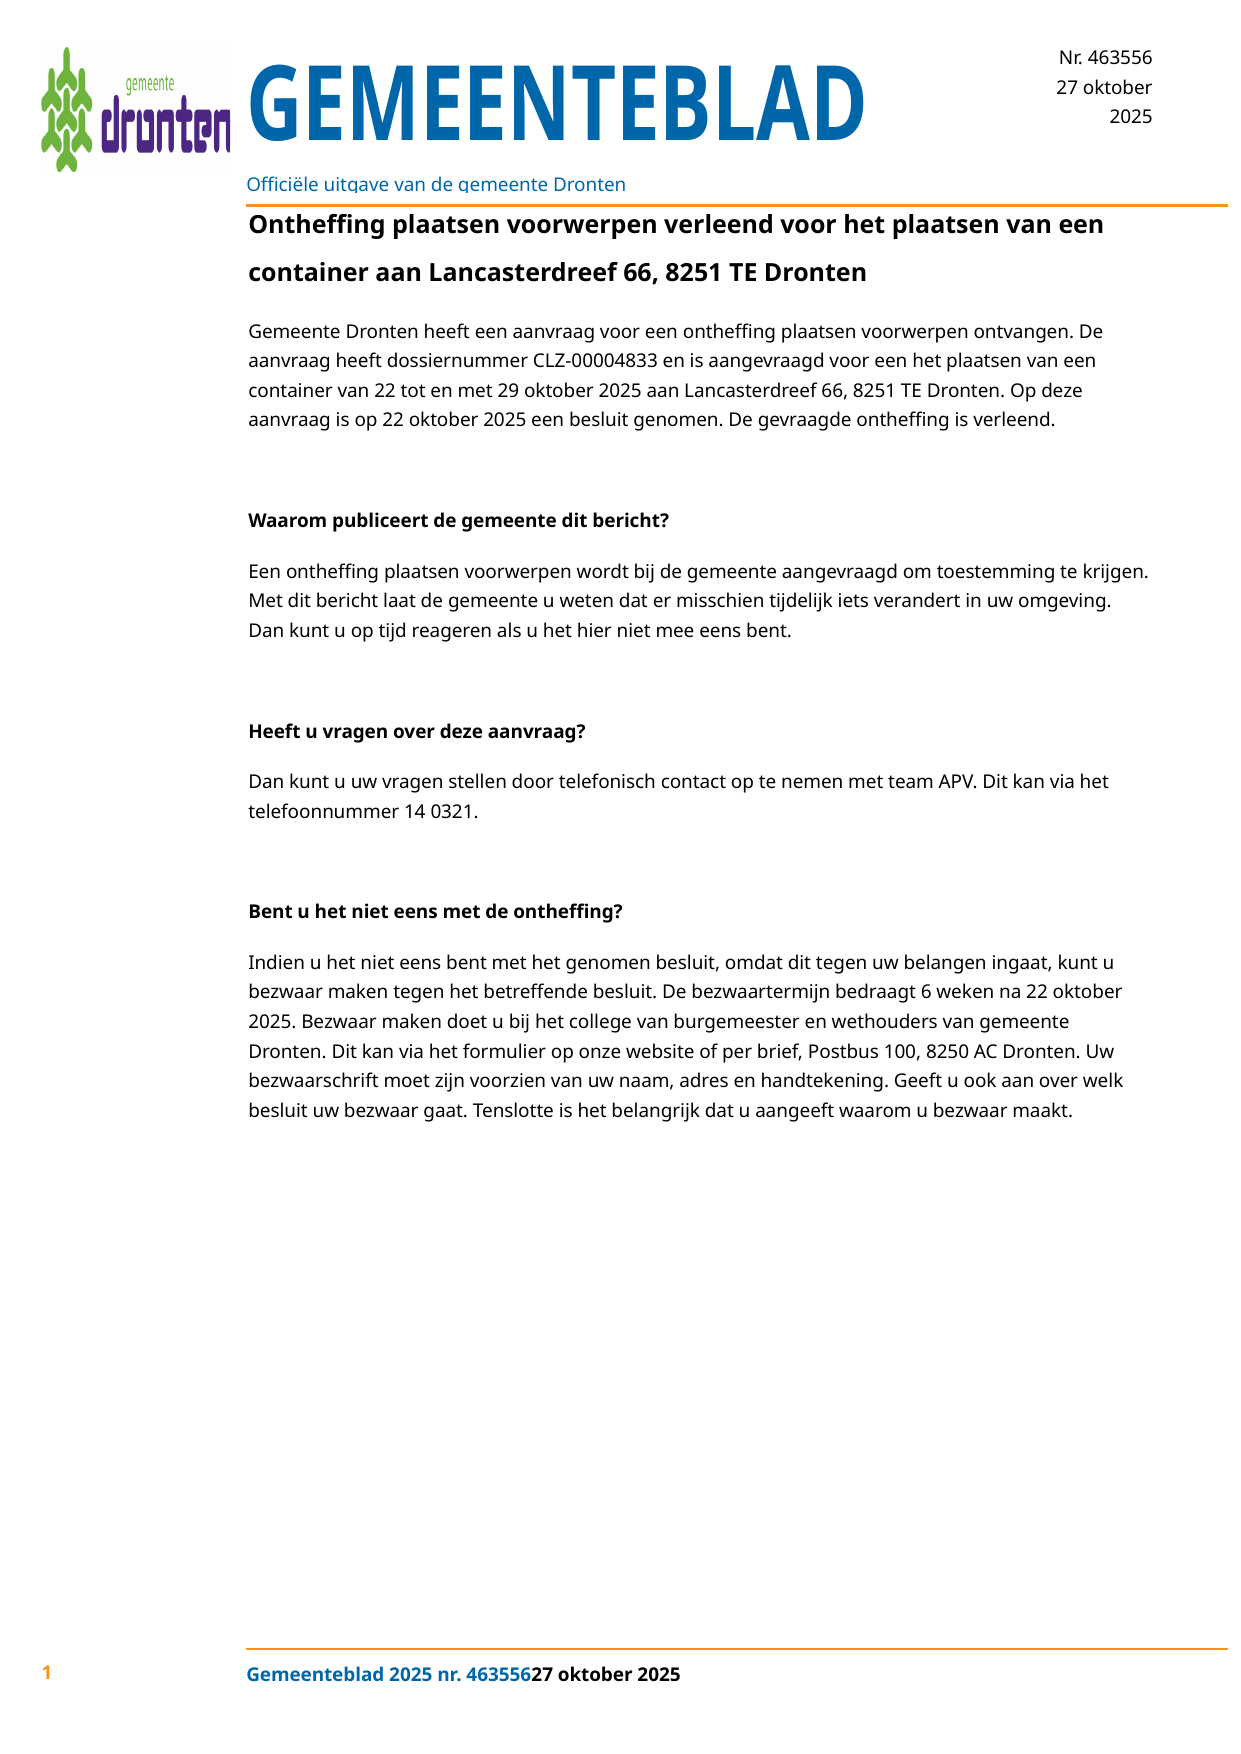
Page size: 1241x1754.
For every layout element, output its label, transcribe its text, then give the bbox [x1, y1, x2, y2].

text Heeft u vragen over deze aanvraag? [248, 718, 1152, 744]
text Een ontheffing plaatsen voorwerpen wordt bij de gemeente aangevraagd om toestemming te krijgen. Met dit bericht laat de gemeente u weten dat er misschien tijdelijk iets verandert in uw omgeving. Dan kunt u op tijd reageren als u het hier niet mee eens bent. [248, 558, 1152, 643]
text Dan kunt u uw vragen stellen door telefonisch contact op te nemen met team APV. Dit kan via het telefoonnummer 14 0321. [248, 768, 1152, 824]
text Gemeente Dronten heeft een aanvraag voor een ontheffing plaatsen voorwerpen ontvangen. De aanvraag heeft dossiernummer CLZ-00004833 en is aangevraagd voor een het plaatsen van een container van 22 tot en met 29 oktober 2025 aan Lancasterdreef 66, 8251 TE Dronten. Op deze aanvraag is op 22 oktober 2025 een besluit genomen. De gevraagde ontheffing is verleend. [248, 318, 1152, 432]
text Waarom publiceert de gemeente dit bericht? [248, 507, 1152, 533]
text Ontheffing plaatsen voorwerpen verleend voor het plaatsen van een container aan Lancasterdreef 66, 8251 TE Dronten [248, 207, 1152, 288]
text Indien u het niet eens bent met het genomen besluit, omdat dit tegen uw belangen ingaat, kunt u bezwaar maken tegen het betreffende besluit. De bezwaartermijn bedraagt 6 weken na 22 oktober 2025. Bezwaar maken doet u bij het college van burgemeester en wethouders van gemeente Dronten. Dit kan via het formulier op onze website of per brief, Postbus 100, 8250 AC Dronten. Uw bezwaarschrift moet zijn voorzien van uw naam, adres en handtekening. Geeft u ook aan over welk besluit uw bezwaar gaat. Tenslotte is het belangrijk dat u aangeeft waarom u bezwaar maakt. [248, 949, 1152, 1123]
text Bent u het niet eens met de ontheffing? [248, 899, 1152, 924]
picture [41, 47, 231, 172]
